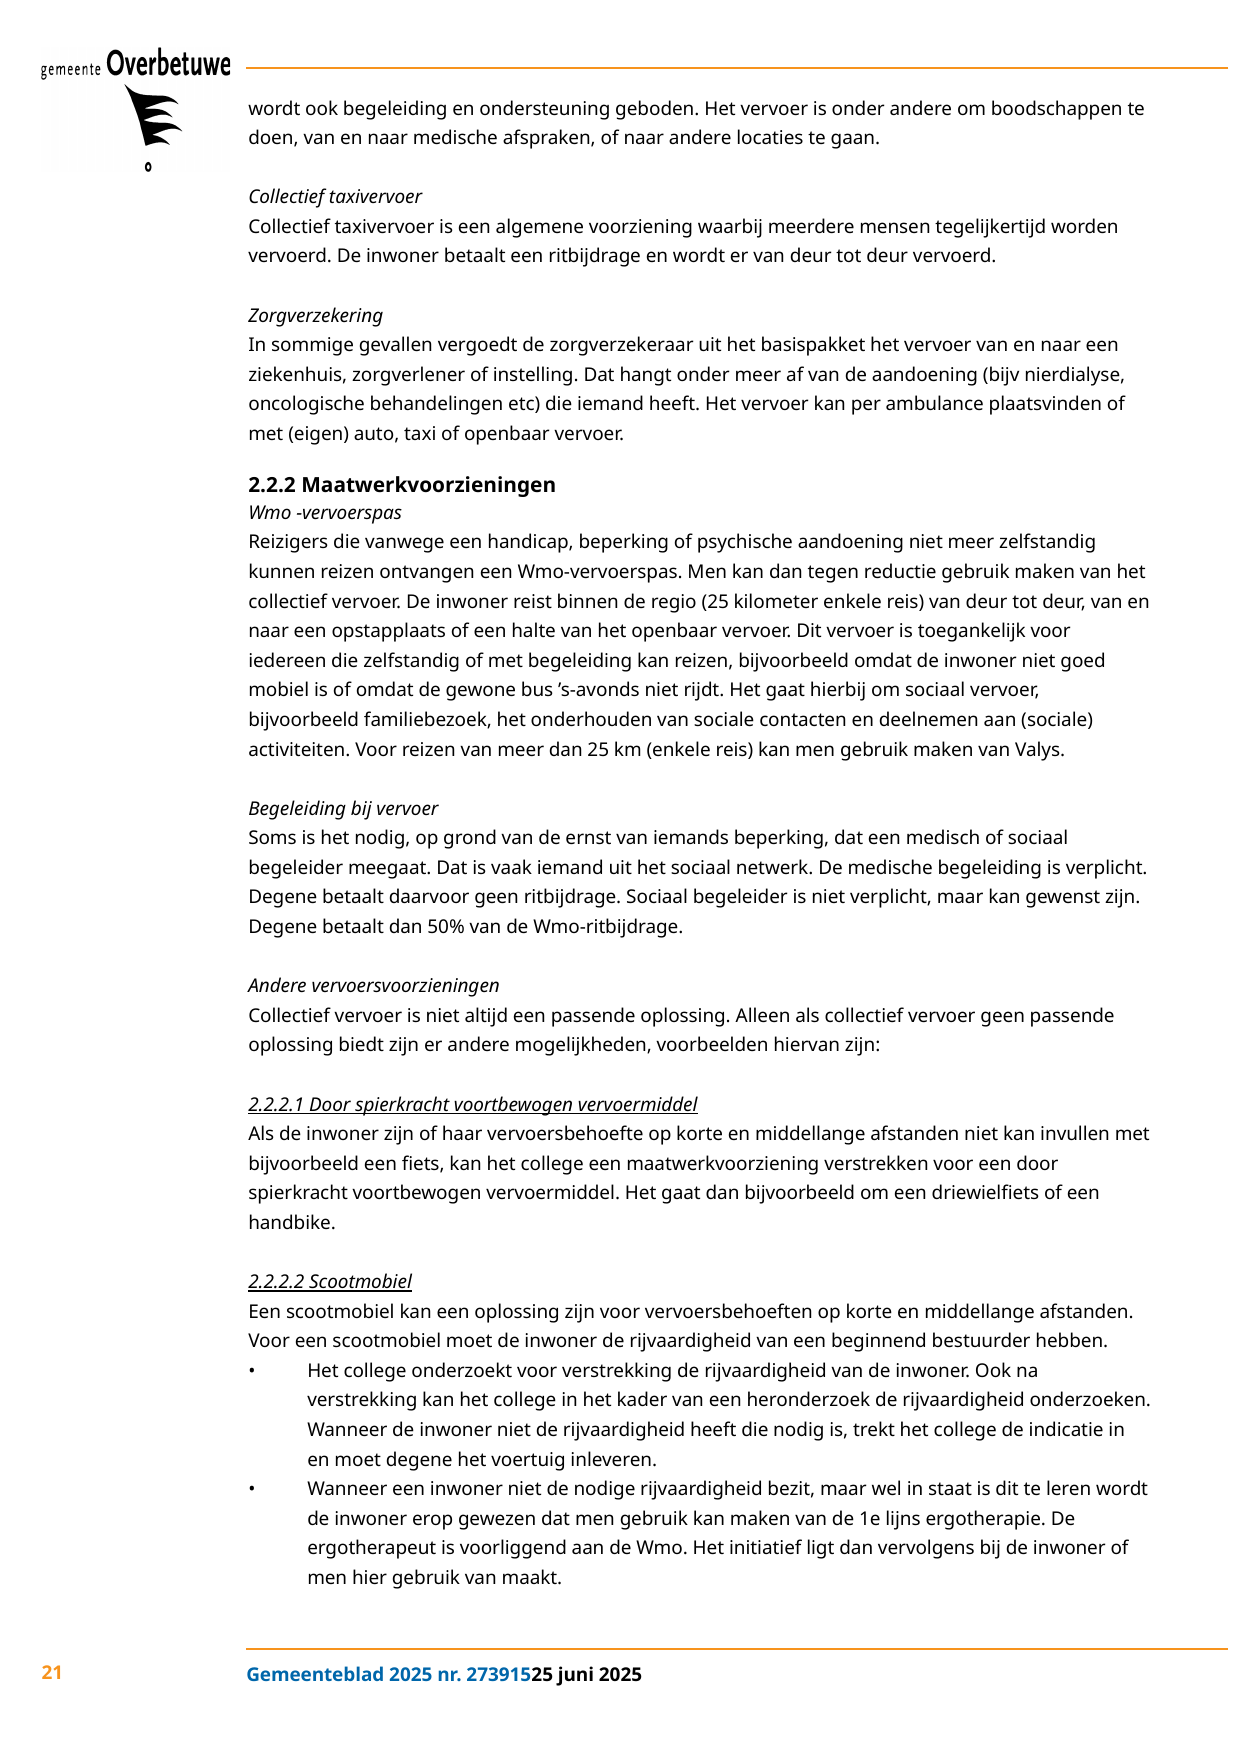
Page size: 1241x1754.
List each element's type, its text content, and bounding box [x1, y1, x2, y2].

text 2.2.2.2 Scootmobiel [248, 1268, 1152, 1294]
text In sommige gevallen vergoedt de zorgverzekeraar uit het basispakket het vervoer van en naar een ziekenhuis, zorgverlener of instelling. Dat hangt onder meer af van de aandoening (bijv nierdialyse, oncologische behandelingen etc) die iemand heeft. Het vervoer kan per ambulance plaatsvinden of met (eigen) auto, taxi of openbaar vervoer. [248, 331, 1152, 446]
text Zorgverzekering [248, 302, 1152, 328]
text Collectief vervoer is niet altijd een passende oplossing. Alleen als collectief vervoer geen passende oplossing biedt zijn er andere mogelijkheden, voorbeelden hiervan zijn: [248, 1002, 1152, 1057]
text Als de inwoner zijn of haar vervoersbehoefte op korte en middellange afstanden niet kan invullen met bijvoorbeeld een fiets, kan het college een maatwerkvoorziening verstrekken voor een door spierkracht voortbewogen vervoermiddel. Het gaat dan bijvoorbeeld om een driewielfiets of een handbike. [248, 1120, 1152, 1235]
text wordt ook begeleiding en ondersteuning geboden. Het vervoer is onder andere om boodschappen te doen, van en naar medische afspraken, of naar andere locaties te gaan. [248, 95, 1152, 150]
text Een scootmobiel kan een oplossing zijn voor vervoersbehoeften op korte en middellange afstanden. Voor een scootmobiel moet de inwoner de rijvaardigheid van een beginnend bestuurder hebben. [248, 1298, 1152, 1353]
text Wmo -vervoerspas [248, 499, 1152, 525]
text Collectief taxivervoer is een algemene voorziening waarbij meerdere mensen tegelijkertijd worden vervoerd. De inwoner betaalt een ritbijdrage en wordt er van deur tot deur vervoerd. [248, 213, 1152, 268]
text 2.2.2 Maatwerkvoorzieningen [248, 471, 1152, 499]
list Wanneer een inwoner niet de nodige rijvaardigheid bezit, maar wel in staat is dit te leren wordt de inwoner erop gewezen dat men gebruik kan maken van de 1e lijns ergotherapie. De ergotherapeut is voorliggend aan de Wmo. Het initiatief ligt dan vervolgens bij de inwoner of men hier gebruik van maakt. [248, 1475, 1152, 1590]
picture [41, 47, 231, 172]
text Reizigers die vanwege een handicap, beperking of psychische aandoening niet meer zelfstandig kunnen reizen ontvangen een Wmo-vervoerspas. Men kan dan tegen reductie gebruik maken van het collectief vervoer. De inwoner reist binnen de regio (25 kilometer enkele reis) van deur tot deur, van en naar een opstapplaats of een halte van het openbaar vervoer. Dit vervoer is toegankelijk voor iedereen die zelfstandig of met begeleiding kan reizen, bijvoorbeeld omdat de inwoner niet goed mobiel is of omdat de gewone bus ’s-avonds niet rijdt. Het gaat hierbij om sociaal vervoer, bijvoorbeeld familiebezoek, het onderhouden van sociale contacten en deelnemen aan (sociale) activiteiten. Voor reizen van meer dan 25 km (enkele reis) kan men gebruik maken van Valys. [248, 529, 1152, 761]
text Soms is het nodig, op grond van de ernst van iemands beperking, dat een medisch of sociaal begeleider meegaat. Dat is vaak iemand uit het sociaal netwerk. De medische begeleiding is verplicht. Degene betaalt daarvoor geen ritbijdrage. Sociaal begeleider is niet verplicht, maar kan gewenst zijn. Degene betaalt dan 50% van de Wmo-ritbijdrage. [248, 824, 1152, 939]
list Het college onderzoekt voor verstrekking de rijvaardigheid van de inwoner. Ook na verstrekking kan het college in het kader van een heronderzoek de rijvaardigheid onderzoeken. Wanneer de inwoner niet de rijvaardigheid heeft die nodig is, trekt het college de indicatie in en moet degene het voertuig inleveren. [248, 1357, 1152, 1471]
text 2.2.2.1 Door spierkracht voortbewogen vervoermiddel [248, 1091, 1152, 1116]
text Collectief taxivervoer [248, 183, 1152, 209]
text Begeleiding bij vervoer [248, 795, 1152, 821]
text Andere vervoersvoorzieningen [248, 972, 1152, 998]
